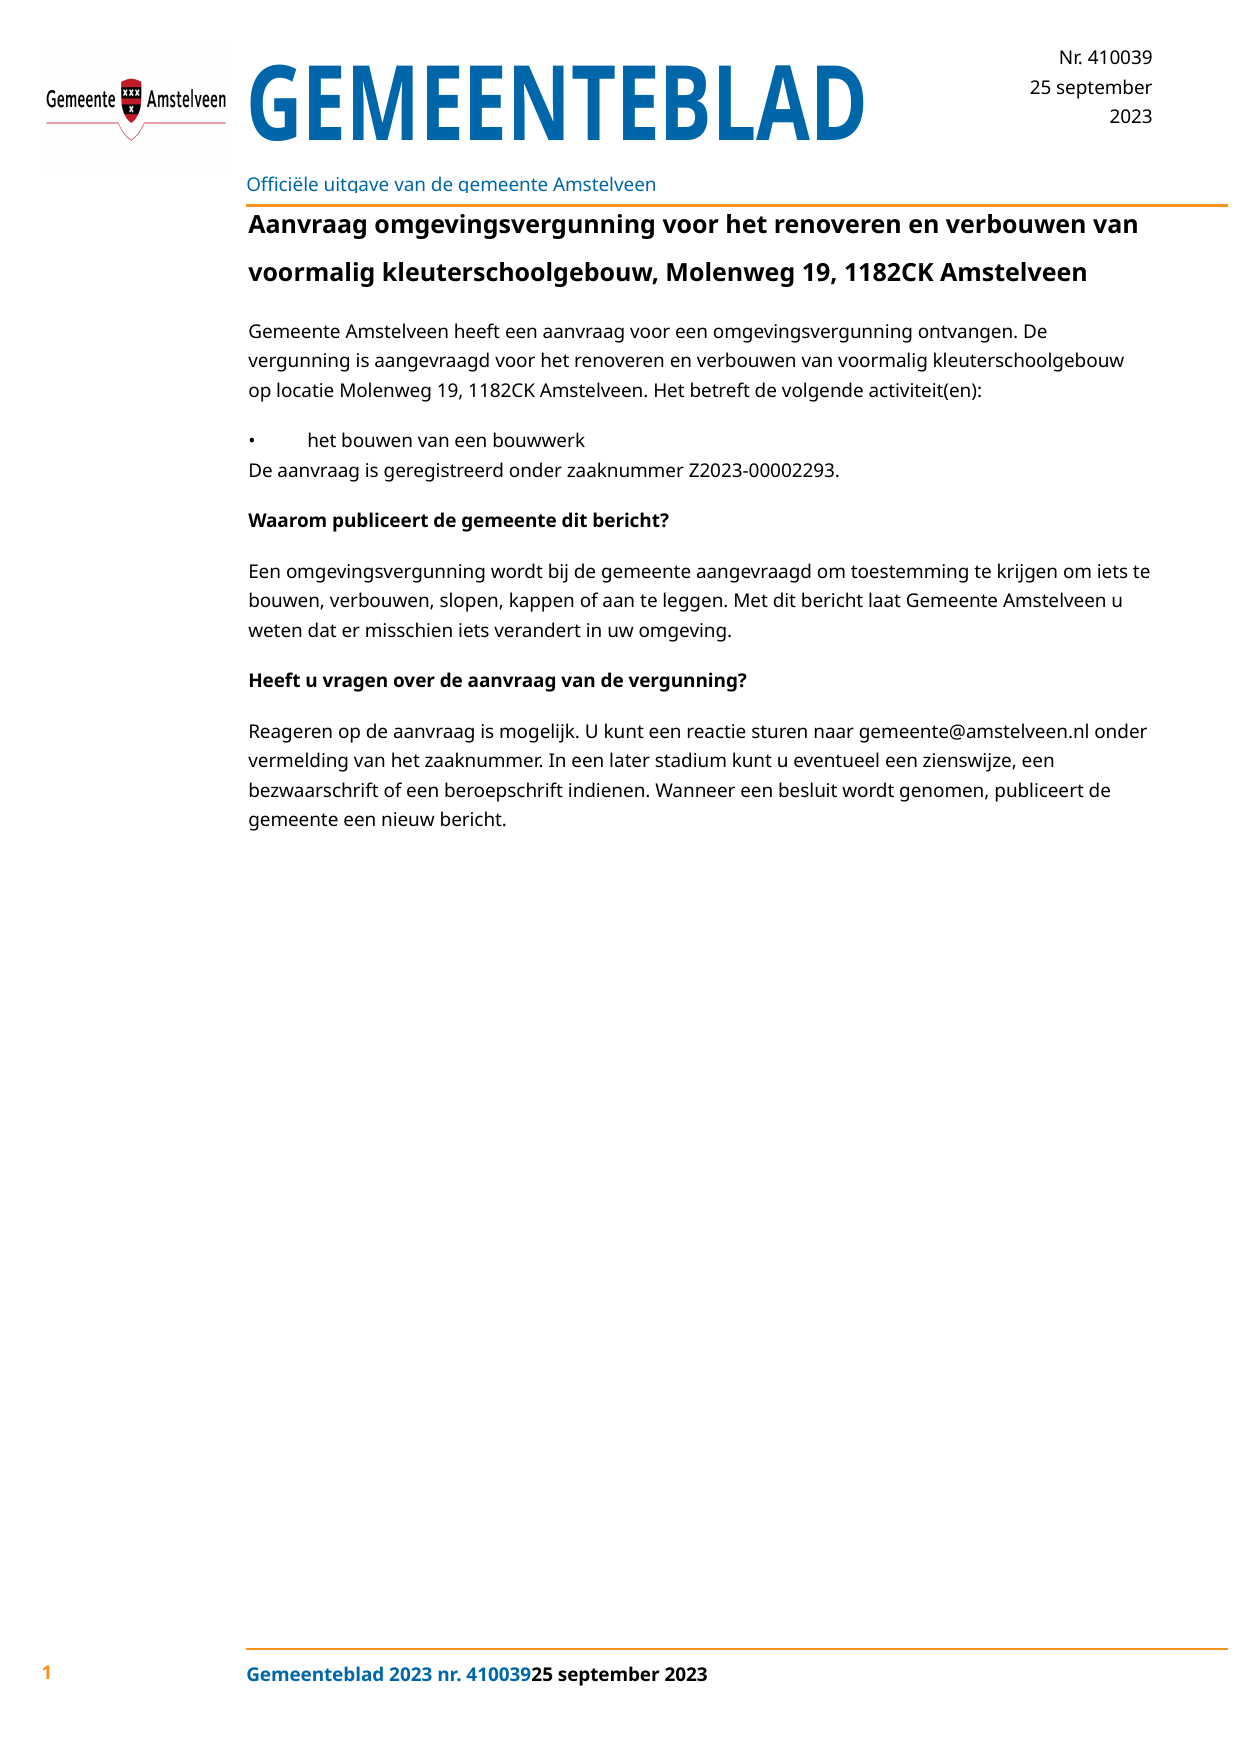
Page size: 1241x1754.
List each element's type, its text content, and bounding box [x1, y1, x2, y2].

picture [41, 47, 231, 172]
text Gemeente Amstelveen heeft een aanvraag voor een omgevingsvergunning ontvangen. De vergunning is aangevraagd voor het renoveren en verbouwen van voormalig kleuterschoolgebouw op locatie Molenweg 19, 1182CK Amstelveen. Het betreft de volgende activiteit(en): [248, 318, 1152, 403]
text De aanvraag is geregistreerd onder zaaknummer Z2023-00002293. [248, 457, 1152, 483]
text Een omgevingsvergunning wordt bij de gemeente aangevraagd om toestemming te krijgen om iets te bouwen, verbouwen, slopen, kappen of aan te leggen. Met dit bericht laat Gemeente Amstelveen u weten dat er misschien iets verandert in uw omgeving. [248, 558, 1152, 643]
text Waarom publiceert de gemeente dit bericht? [248, 507, 1152, 533]
text Aanvraag omgevingsvergunning voor het renoveren en verbouwen van voormalig kleuterschoolgebouw, Molenweg 19, 1182CK Amstelveen [248, 207, 1152, 288]
list het bouwen van een bouwwerk [248, 427, 1152, 453]
text Heeft u vragen over de aanvraag van de vergunning? [248, 667, 1152, 693]
text Reageren op de aanvraag is mogelijk. U kunt een reactie sturen naar gemeente@amstelveen.nl onder vermelding van het zaaknummer. In een later stadium kunt u eventueel een zienswijze, een bezwaarschrift of een beroepschrift indienen. Wanneer een besluit wordt genomen, publiceert de gemeente een nieuw bericht. [248, 718, 1152, 832]
